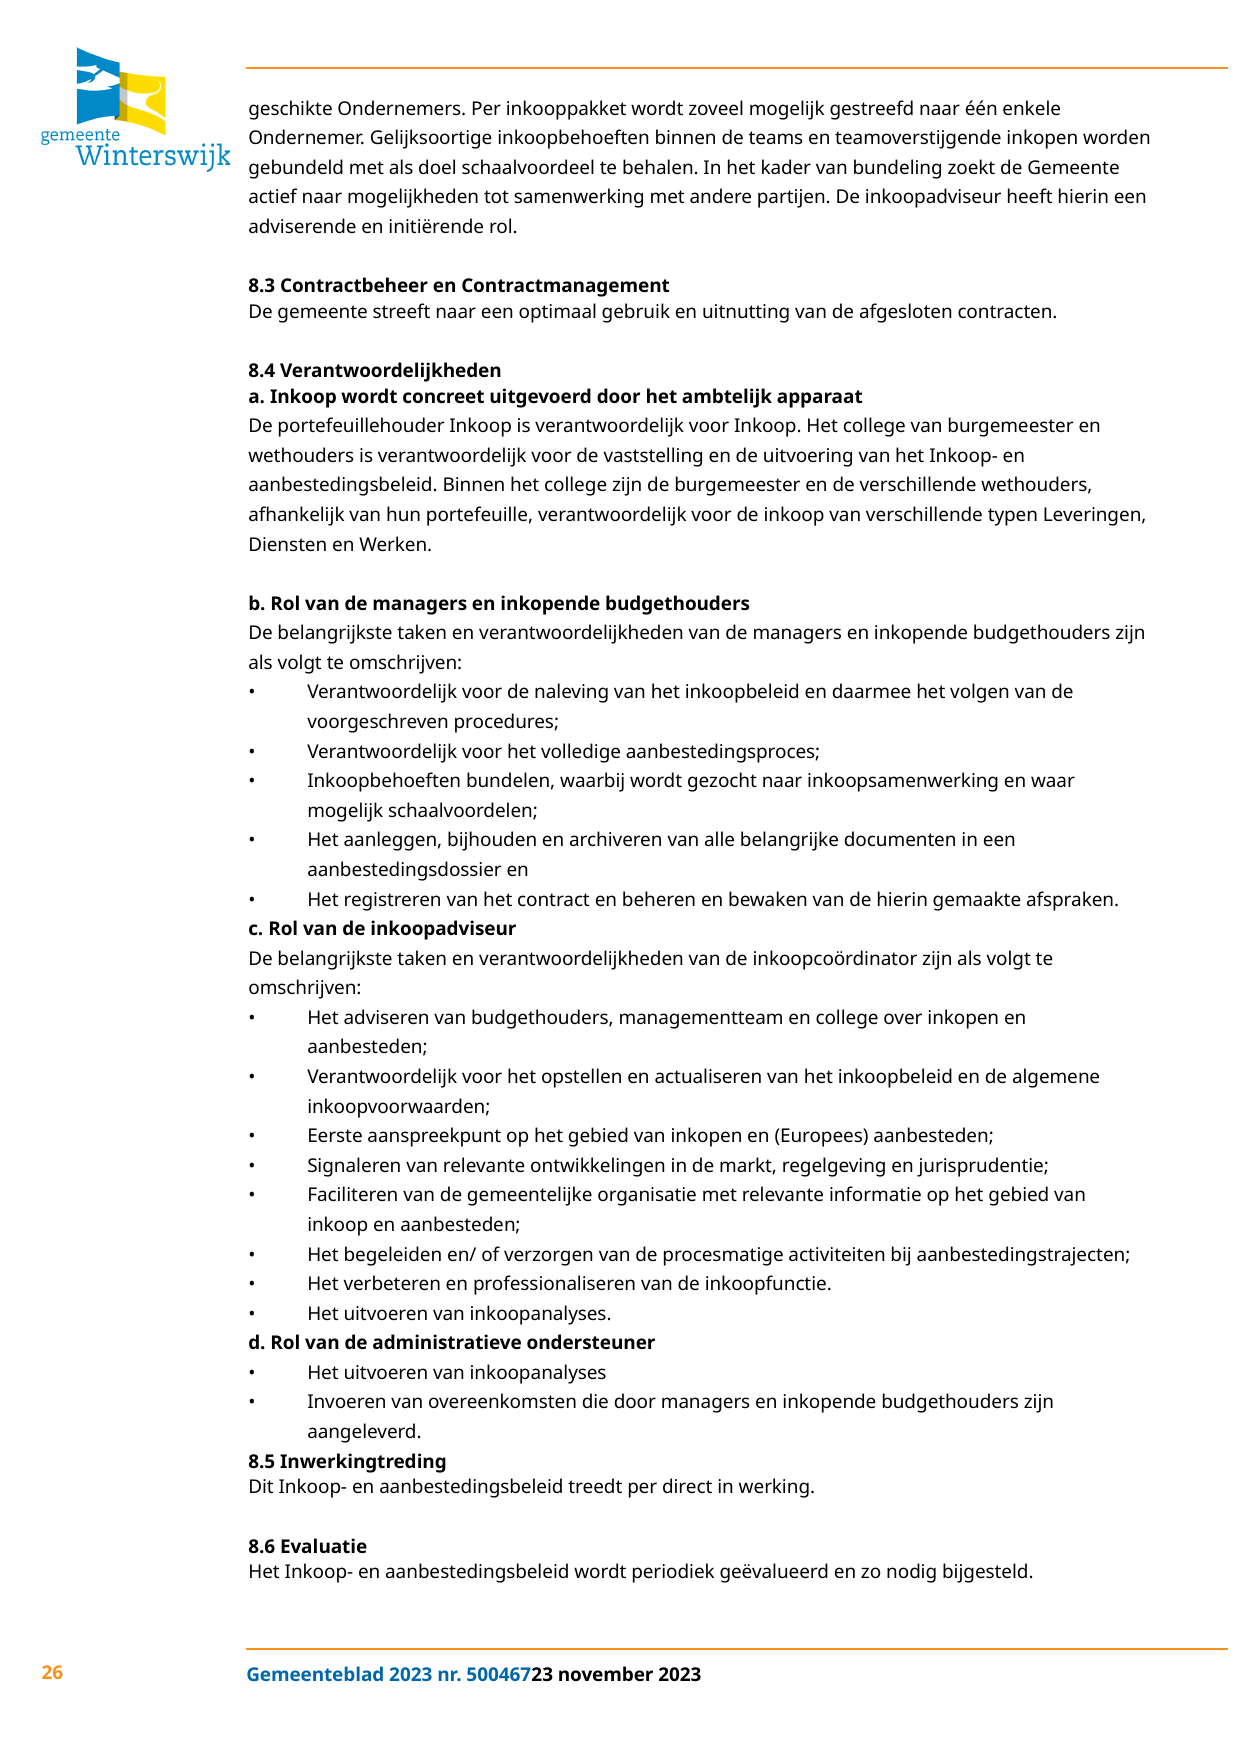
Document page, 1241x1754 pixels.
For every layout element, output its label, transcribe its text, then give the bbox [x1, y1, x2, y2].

list Verantwoordelijk voor het volledige aanbestedingsproces; [248, 738, 1152, 764]
list Het uitvoeren van inkoopanalyses. [248, 1300, 1152, 1326]
list Het begeleiden en/ of verzorgen van de procesmatige activiteiten bij aanbestedingstrajecten; [248, 1241, 1152, 1267]
list Het uitvoeren van inkoopanalyses [248, 1359, 1152, 1385]
text geschikte Ondernemers. Per inkooppakket wordt zoveel mogelijk gestreefd naar één enkele Ondernemer. Gelijksoortige inkoopbehoeften binnen de teams en teamoverstijgende inkopen worden gebundeld met als doel schaalvoordeel te behalen. In het kader van bundeling zoekt de Gemeente actief naar mogelijkheden tot samenwerking met andere partijen. De inkoopadviseur heeft hierin een adviserende en initiërende rol. [248, 95, 1152, 239]
text Dit Inkoop- en aanbestedingsbeleid treedt per direct in werking. [248, 1474, 1152, 1499]
picture [225, 153, 231, 162]
text Het Inkoop- en aanbestedingsbeleid wordt periodiek geëvalueerd en zo nodig bijgesteld. [248, 1558, 1152, 1584]
text c. Rol van de inkoopadviseur [248, 915, 1152, 941]
list Het adviseren van budgethouders, managementteam en college over inkopen en aanbesteden; [248, 1004, 1152, 1059]
list Het registreren van het contract en beheren en bewaken van de hierin gemaakte afspraken. [248, 886, 1152, 912]
text De belangrijkste taken en verantwoordelijkheden van de inkoopcoördinator zijn als volgt te omschrijven: [248, 945, 1152, 1000]
text 8.5 Inwerkingtreding [248, 1448, 1152, 1474]
text De portefeuillehouder Inkoop is verantwoordelijk voor Inkoop. Het college van burgemeester en wethouders is verantwoordelijk voor de vaststelling en de uitvoering van het Inkoop- en aanbestedingsbeleid. Binnen het college zijn de burgemeester en de verschillende wethouders, afhankelijk van hun portefeuille, verantwoordelijk voor de inkoop van verschillende typen Leveringen, Diensten en Werken. [248, 412, 1152, 557]
text 8.3 Contractbeheer en Contractmanagement [248, 272, 1152, 298]
text 8.6 Evaluatie [248, 1533, 1152, 1558]
text d. Rol van de administratieve ondersteuner [248, 1329, 1152, 1355]
list Faciliteren van de gemeentelijke organisatie met relevante informatie op het gebied van inkoop en aanbesteden; [248, 1182, 1152, 1237]
list Verantwoordelijk voor het opstellen en actualiseren van het inkoopbeleid en de algemene inkoopvoorwaarden; [248, 1063, 1152, 1119]
list Het aanleggen, bijhouden en archiveren van alle belangrijke documenten in een aanbestedingsdossier en [248, 827, 1152, 882]
list Inkoopbehoeften bundelen, waarbij wordt gezocht naar inkoopsamenwerking en waar mogelijk schaalvoordelen; [248, 767, 1152, 823]
list Eerste aanspreekpunt op het gebied van inkopen en (Europees) aanbesteden; [248, 1122, 1152, 1148]
text b. Rol van de managers en inkopende budgethouders [248, 590, 1152, 616]
text De gemeente streeft naar een optimaal gebruik en uitnutting van de afgesloten contracten. [248, 298, 1152, 324]
list Invoeren van overeenkomsten die door managers en inkopende budgethouders zijn aangeleverd. [248, 1389, 1152, 1444]
text a. Inkoop wordt concreet uitgevoerd door het ambtelijk apparaat [248, 383, 1152, 409]
list Signaleren van relevante ontwikkelingen in de markt, regelgeving en jurisprudentie; [248, 1152, 1152, 1178]
list Het verbeteren en professionaliseren van de inkoopfunctie. [248, 1270, 1152, 1296]
text 8.4 Verantwoordelijkheden [248, 357, 1152, 383]
text De belangrijkste taken en verantwoordelijkheden van de managers en inkopende budgethouders zijn als volgt te omschrijven: [248, 619, 1152, 675]
picture [41, 47, 231, 172]
list Verantwoordelijk voor de naleving van het inkoopbeleid en daarmee het volgen van de voorgeschreven procedures; [248, 679, 1152, 734]
